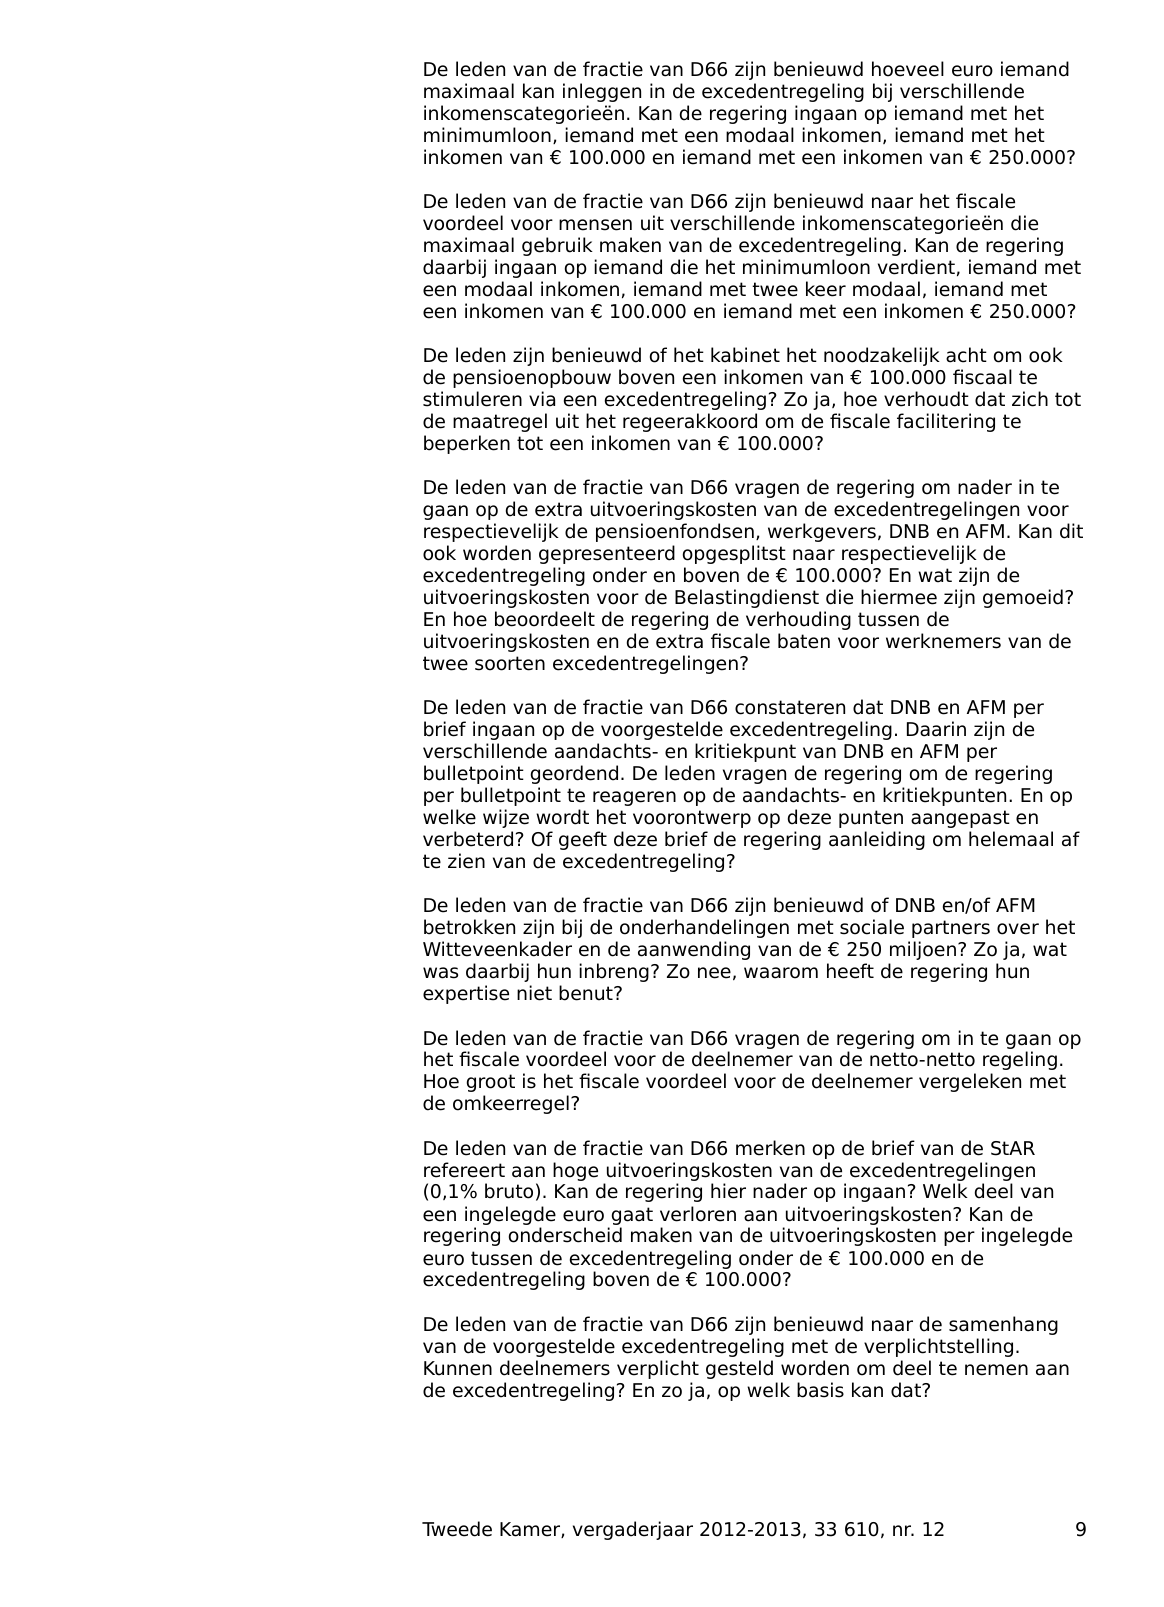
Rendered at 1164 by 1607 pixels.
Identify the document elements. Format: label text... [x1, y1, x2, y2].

text De leden van de fractie van D66 zijn benieuwd of DNB en/of AFM betrokken zijn bij de onderhandelingen met sociale partners over het Witteveenkader en de aanwending van de € 250 miljoen? Zo ja, wat was daarbij hun inbreng? Zo nee, waarom heeft de regering hun expertise niet benut? [422, 895, 1087, 1005]
text De leden van de fractie van D66 zijn benieuwd naar de samenhang van de voorgestelde excedentregeling met de verplichtstelling. Kunnen deelnemers verplicht gesteld worden om deel te nemen aan de excedentregeling? En zo ja, op welk basis kan dat? [422, 1313, 1087, 1401]
text De leden van de fractie van D66 merken op de brief van de StAR refereert aan hoge uitvoeringskosten van de excedentregelingen (0,1% bruto). Kan de regering hier nader op ingaan? Welk deel van een ingelegde euro gaat verloren aan uitvoeringskosten? Kan de regering onderscheid maken van de uitvoeringskosten per ingelegde euro tussen de excedentregeling onder de € 100.000 en de excedentregeling boven de € 100.000? [422, 1137, 1087, 1291]
text De leden van de fractie van D66 vragen de regering om nader in te gaan op de extra uitvoeringskosten van de excedentregelingen voor respectievelijk de pensioenfondsen, werkgevers, DNB en AFM. Kan dit ook worden gepresenteerd opgesplitst naar respectievelijk de excedentregeling onder en boven de € 100.000? En wat zijn de uitvoeringskosten voor de Belastingdienst die hiermee zijn gemoeid? En hoe beoordeelt de regering de verhouding tussen de uitvoeringskosten en de extra fiscale baten voor werknemers van de twee soorten excedentregelingen? [422, 477, 1087, 675]
text De leden van de fractie van D66 zijn benieuwd naar het fiscale voordeel voor mensen uit verschillende inkomenscategorieën die maximaal gebruik maken van de excedentregeling. Kan de regering daarbij ingaan op iemand die het minimumloon verdient, iemand met een modaal inkomen, iemand met twee keer modaal, iemand met een inkomen van € 100.000 en iemand met een inkomen € 250.000? [422, 191, 1087, 323]
text De leden van de fractie van D66 constateren dat DNB en AFM per brief ingaan op de voorgestelde excedentregeling. Daarin zijn de verschillende aandachts- en kritiekpunt van DNB en AFM per bulletpoint geordend. De leden vragen de regering om de regering per bulletpoint te reageren op de aandachts- en kritiekpunten. En op welke wijze wordt het voorontwerp op deze punten aangepast en verbeterd? Of geeft deze brief de regering aanleiding om helemaal af te zien van de excedentregeling? [422, 697, 1087, 873]
text De leden zijn benieuwd of het kabinet het noodzakelijk acht om ook de pensioenopbouw boven een inkomen van € 100.000 fiscaal te stimuleren via een excedentregeling? Zo ja, hoe verhoudt dat zich tot de maatregel uit het regeerakkoord om de fiscale facilitering te beperken tot een inkomen van € 100.000? [422, 345, 1087, 455]
text De leden van de fractie van D66 vragen de regering om in te gaan op het fiscale voordeel voor de deelnemer van de netto-netto regeling. Hoe groot is het fiscale voordeel voor de deelnemer vergeleken met de omkeerregel? [422, 1027, 1087, 1115]
text De leden van de fractie van D66 zijn benieuwd hoeveel euro iemand maximaal kan inleggen in de excedentregeling bij verschillende inkomenscategorieën. Kan de regering ingaan op iemand met het minimumloon, iemand met een modaal inkomen, iemand met het inkomen van € 100.000 en iemand met een inkomen van € 250.000? [422, 59, 1087, 169]
